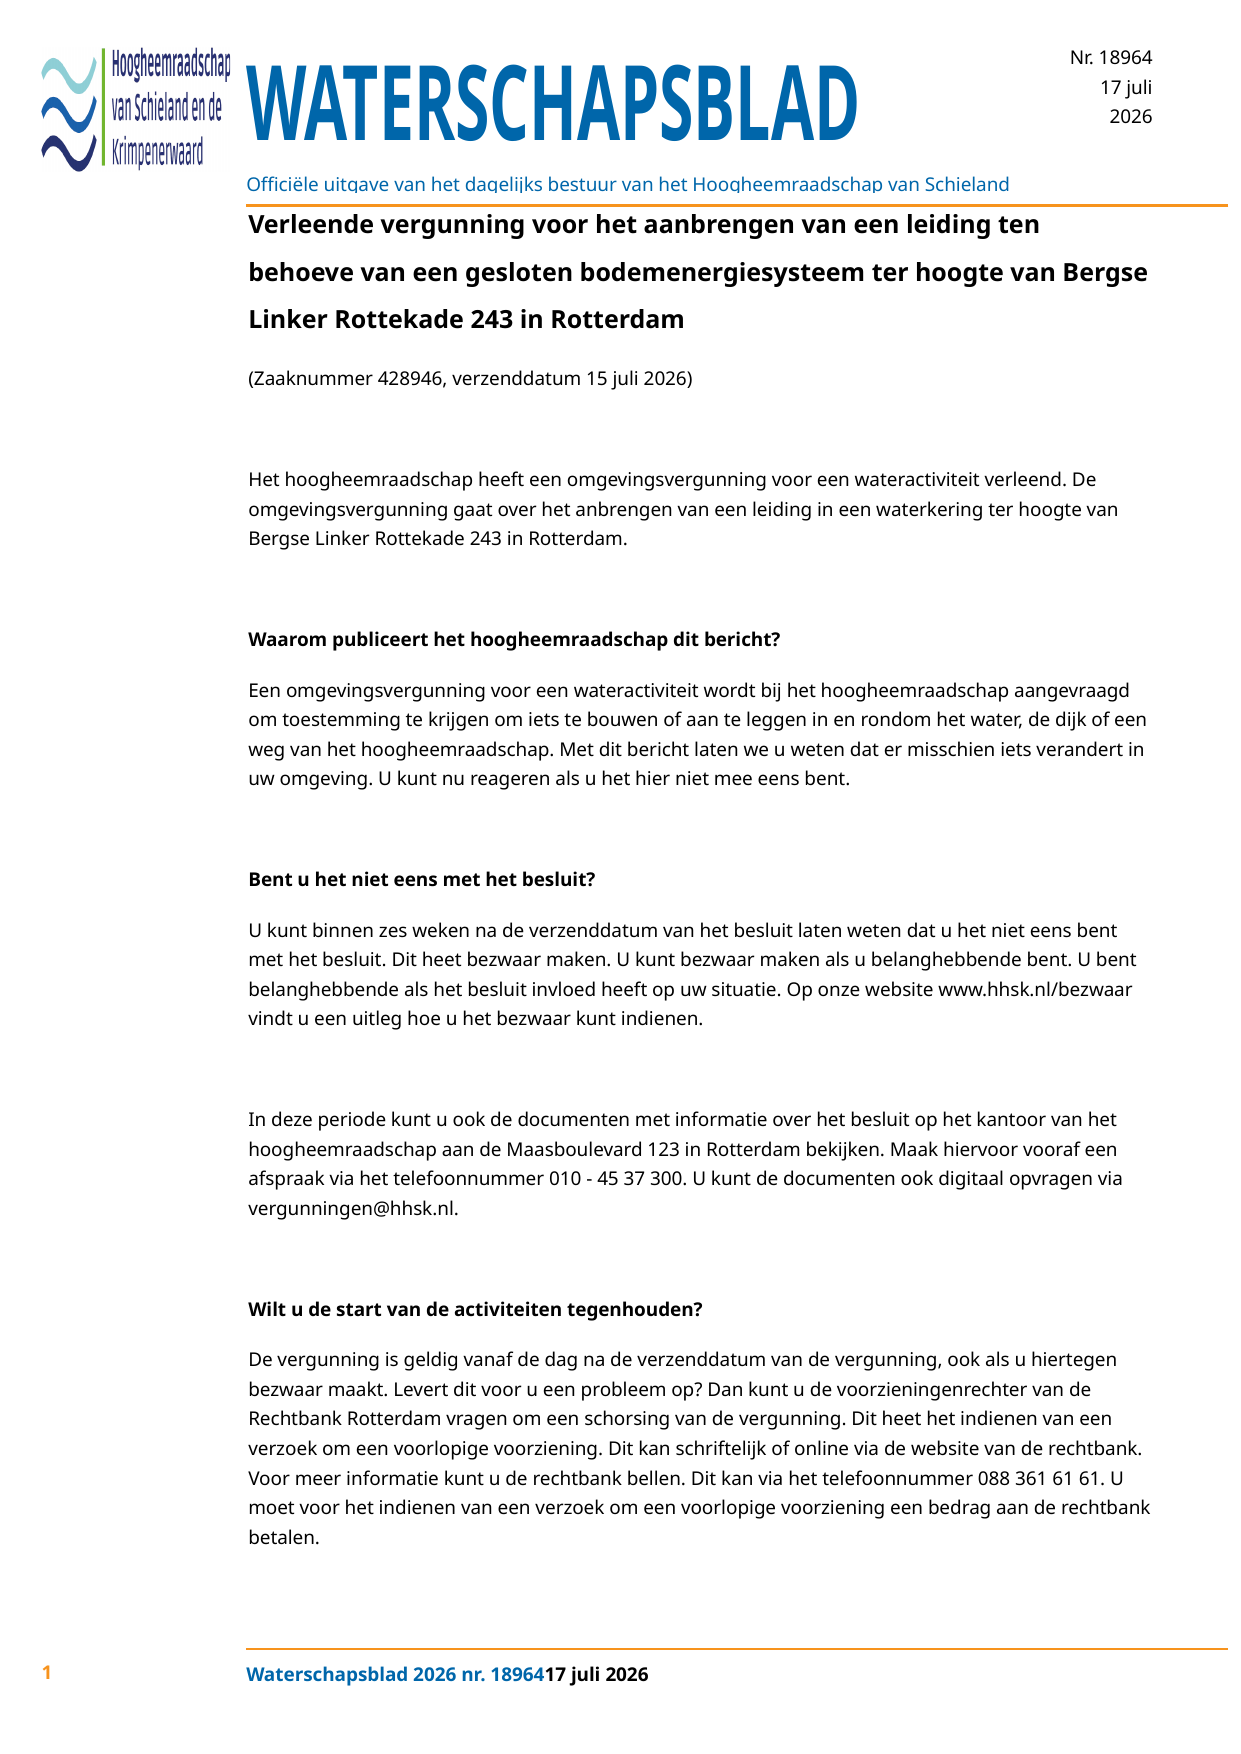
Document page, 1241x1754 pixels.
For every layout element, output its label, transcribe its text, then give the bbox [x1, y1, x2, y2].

picture [41, 47, 231, 172]
text Het hoogheemraadschap heeft een omgevingsvergunning voor een wateractiviteit verleend. De omgevingsvergunning gaat over het anbrengen van een leiding in een waterkering ter hoogte van Bergse Linker Rottekade 243 in Rotterdam. [248, 466, 1152, 551]
text Een omgevingsvergunning voor een wateractiviteit wordt bij het hoogheemraadschap aangevraagd om toestemming te krijgen om iets te bouwen of aan te leggen in en rondom het water, de dijk of een weg van het hoogheemraadschap. Met dit bericht laten we u weten dat er misschien iets verandert in uw omgeving. U kunt nu reageren als u het hier niet mee eens bent. [248, 677, 1152, 791]
text Wilt u de start van de activiteiten tegenhouden? [248, 1296, 1152, 1322]
text U kunt binnen zes weken na de verzenddatum van het besluit laten weten dat u het niet eens bent met het besluit. Dit heet bezwaar maken. U kunt bezwaar maken als u belanghebbende bent. U bent belanghebbende als het besluit invloed heeft op uw situatie. Op onze website www.hhsk.nl/bezwaar vindt u een uitleg hoe u het bezwaar kunt indienen. [248, 917, 1152, 1031]
text De vergunning is geldig vanaf de dag na de verzenddatum van de vergunning, ook als u hiertegen bezwaar maakt. Levert dit voor u een probleem op? Dan kunt u de voorzieningenrechter van de Rechtbank Rotterdam vragen om een schorsing van de vergunning. Dit heet het indienen van een verzoek om een voorlopige voorziening. Dit kan schriftelijk of online via de website van de rechtbank. Voor meer informatie kunt u de rechtbank bellen. Dit kan via het telefoonnummer 088 361 61 61. U moet voor het indienen van een verzoek om een voorlopige voorziening een bedrag aan de rechtbank betalen. [248, 1346, 1152, 1549]
text (Zaaknummer 428946, verzenddatum 15 juli 2026) [248, 366, 1152, 391]
text Verleende vergunning voor het aanbrengen van een leiding ten behoeve van een gesloten bodemenergiesysteem ter hoogte van Bergse Linker Rottekade 243 in Rotterdam [248, 207, 1152, 336]
text Waarom publiceert het hoogheemraadschap dit bericht? [248, 626, 1152, 652]
text Bent u het niet eens met het besluit? [248, 866, 1152, 892]
text In deze periode kunt u ook de documenten met informatie over het besluit op het kantoor van het hoogheemraadschap aan de Maasboulevard 123 in Rotterdam bekijken. Maak hiervoor vooraf een afspraak via het telefoonnummer 010 - 45 37 300. U kunt de documenten ook digitaal opvragen via vergunningen@hhsk.nl. [248, 1106, 1152, 1221]
